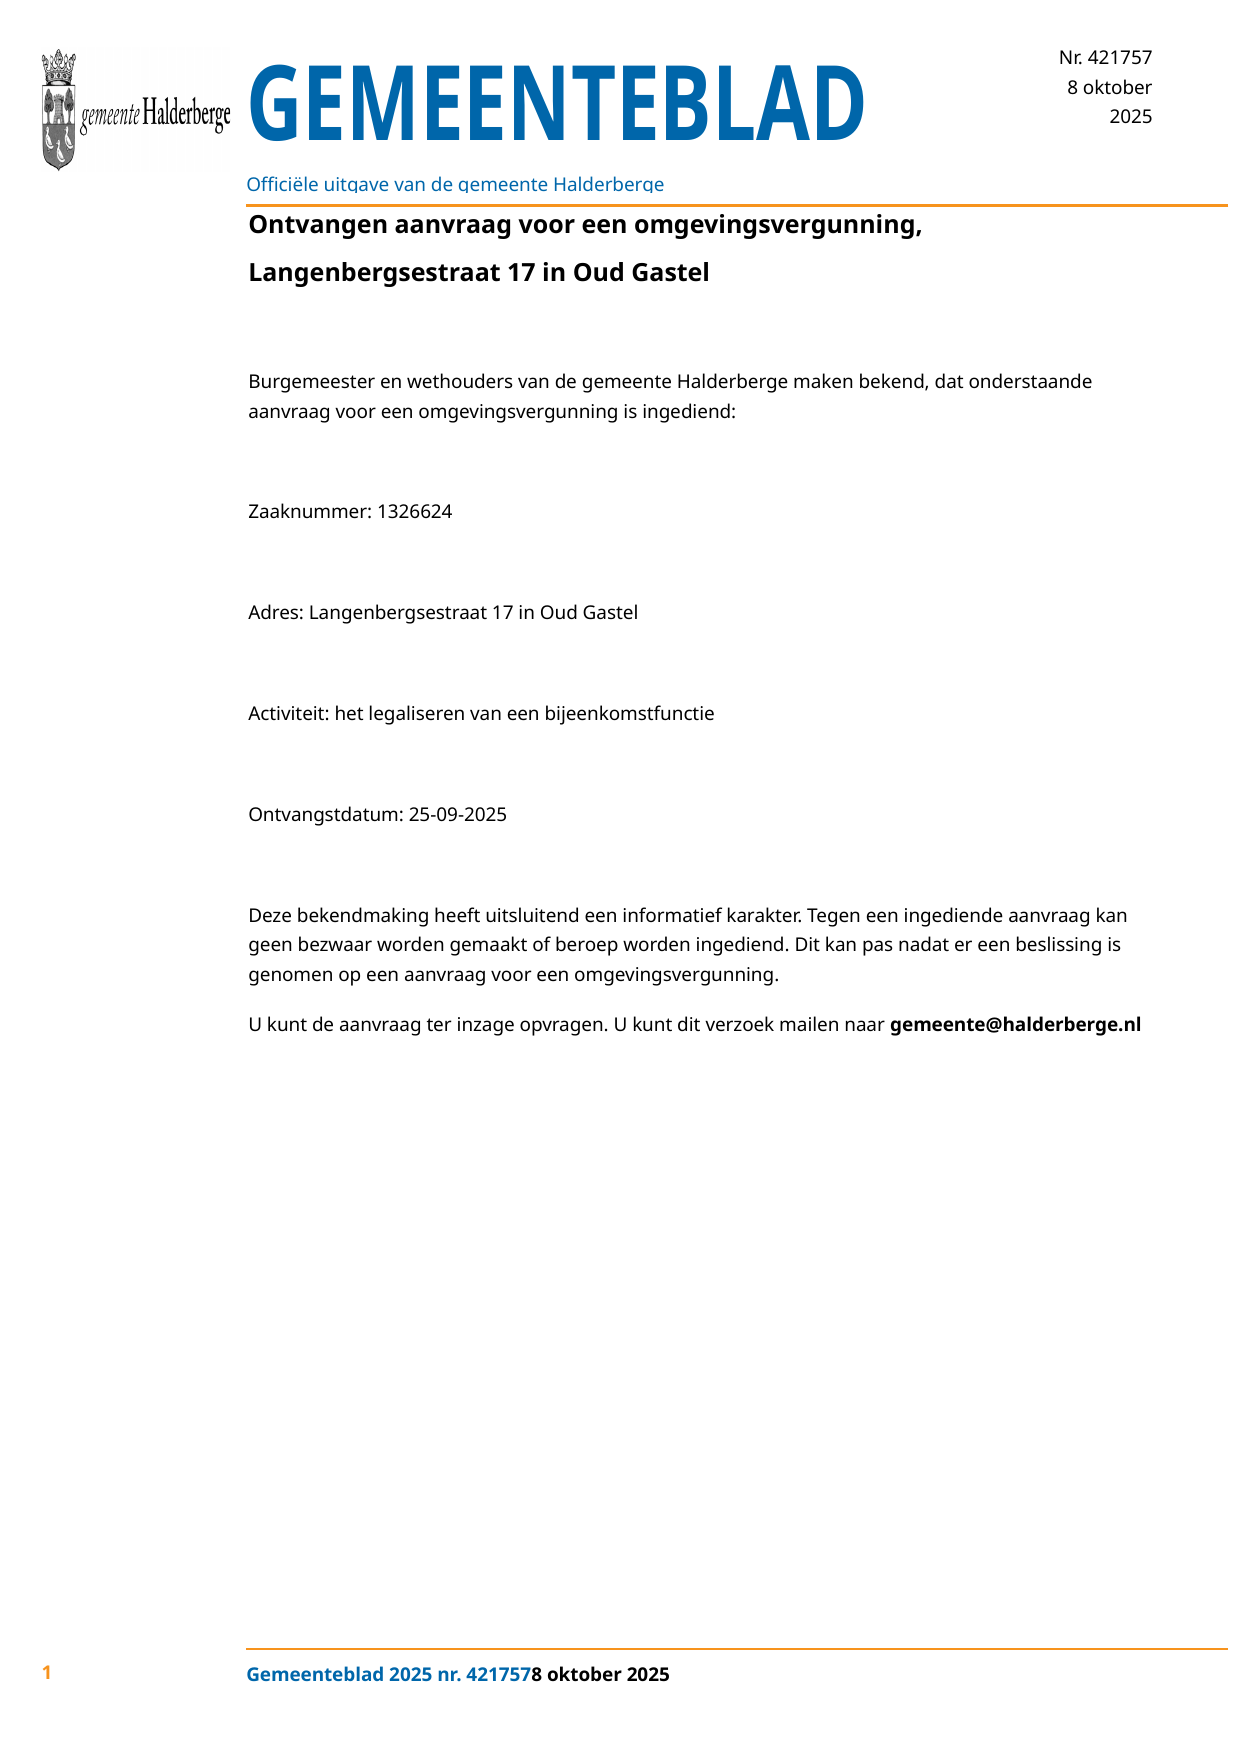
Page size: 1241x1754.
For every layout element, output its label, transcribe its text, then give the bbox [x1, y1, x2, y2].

text Activiteit: het legaliseren van een bijeenkomstfunctie [248, 700, 1152, 726]
text Deze bekendmaking heeft uitsluitend een informatief karakter. Tegen een ingediende aanvraag kan geen bezwaar worden gemaakt of beroep worden ingediend. Dit kan pas nadat er een beslissing is genomen op een aanvraag voor een omgevingsvergunning. [248, 902, 1152, 987]
text Zaaknummer: 1326624 [248, 499, 1152, 524]
text Adres: Langenbergsestraat 17 in Oud Gastel [248, 599, 1152, 625]
picture [41, 47, 231, 172]
text Ontvangstdatum: 25-09-2025 [248, 801, 1152, 827]
text Ontvangen aanvraag voor een omgevingsvergunning, Langenbergsestraat 17 in Oud Gastel [248, 207, 1152, 288]
text U kunt de aanvraag ter inzage opvragen. U kunt dit verzoek mailen naar gemeente@halderberge.nl [248, 1012, 1152, 1037]
text Burgemeester en wethouders van de gemeente Halderberge maken bekend, dat onderstaande aanvraag voor een omgevingsvergunning is ingediend: [248, 368, 1152, 424]
